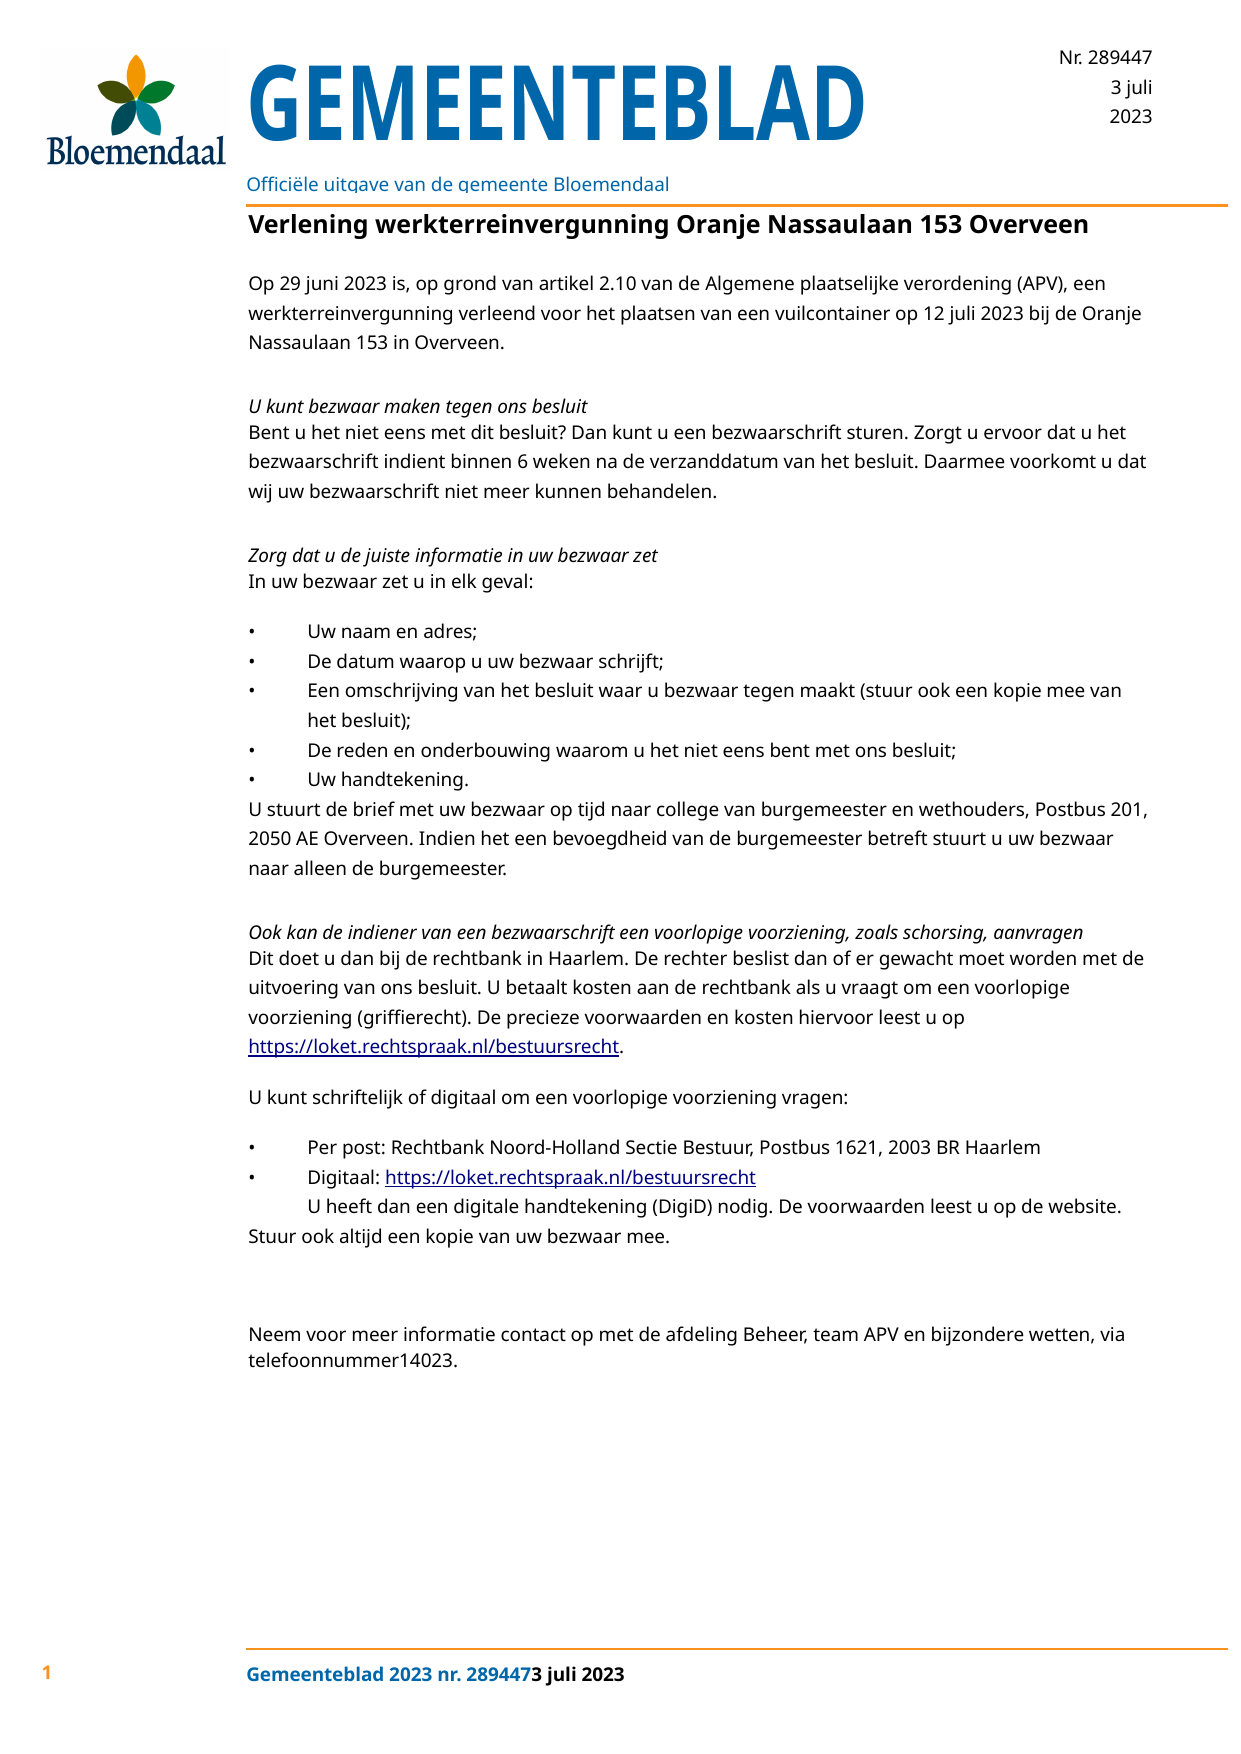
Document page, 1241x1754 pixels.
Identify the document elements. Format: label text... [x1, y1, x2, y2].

text U kunt schriftelijk of digitaal om een voorlopige voorziening vragen: [248, 1084, 1152, 1110]
text Ook kan de indiener van een bezwaarschrift een voorlopige voorziening, zoals schorsing, aanvragen [248, 919, 1152, 945]
list U heeft dan een digitale handtekening (DigiD) nodig. De voorwaarden leest u op de website. [248, 1193, 1152, 1219]
text Op 29 juni 2023 is, op grond van artikel 2.10 van de Algemene plaatselijke verordening (APV), een werkterreinvergunning verleend voor het plaatsen van een vuilcontainer op 12 juli 2023 bij de Oranje Nassaulaan 153 in Overveen. [248, 270, 1152, 355]
picture [41, 47, 231, 172]
text Dit doet u dan bij de rechtbank in Haarlem. De rechter beslist dan of er gewacht moet worden met de uitvoering van ons besluit. U betaalt kosten aan de rechtbank als u vraagt om een voorlopige voorziening (griffierecht). De precieze voorwaarden en kosten hiervoor leest u op https://loket.rechtspraak.nl/bestuursrecht. [248, 945, 1152, 1059]
list Uw naam en adres; [248, 618, 1152, 644]
text Stuur ook altijd een kopie van uw bezwaar mee. [248, 1223, 1152, 1249]
text In uw bezwaar zet u in elk geval: [248, 568, 1152, 594]
text Zorg dat u de juiste informatie in uw bezwaar zet [248, 542, 1152, 568]
text Bent u het niet eens met dit besluit? Dan kunt u een bezwaarschrift sturen. Zorgt u ervoor dat u het bezwaarschrift indient binnen 6 weken na de verzanddatum van het besluit. Daarmee voorkomt u dat wij uw bezwaarschrift niet meer kunnen behandelen. [248, 419, 1152, 504]
list De reden en onderbouwing waarom u het niet eens bent met ons besluit; [248, 737, 1152, 762]
list Uw handtekening. [248, 766, 1152, 792]
text U kunt bezwaar maken tegen ons besluit [248, 393, 1152, 419]
list De datum waarop u uw bezwaar schrijft; [248, 648, 1152, 674]
list Een omschrijving van het besluit waar u bezwaar tegen maakt (stuur ook een kopie mee van het besluit); [248, 678, 1152, 733]
list Digitaal: https://loket.rechtspraak.nl/bestuursrecht [248, 1164, 1152, 1190]
list Per post: Rechtbank Noord-Holland Sectie Bestuur, Postbus 1621, 2003 BR Haarlem [248, 1134, 1152, 1160]
text Neem voor meer informatie contact op met de afdeling Beheer, team APV en bijzondere wetten, via telefoonnummer14023. [248, 1321, 1152, 1373]
text U stuurt de brief met uw bezwaar op tijd naar college van burgemeester en wethouders, Postbus 201, 2050 AE Overveen. Indien het een bevoegdheid van de burgemeester betreft stuurt u uw bezwaar naar alleen de burgemeester. [248, 796, 1152, 881]
text Verlening werkterreinvergunning Oranje Nassaulaan 153 Overveen [248, 207, 1152, 241]
